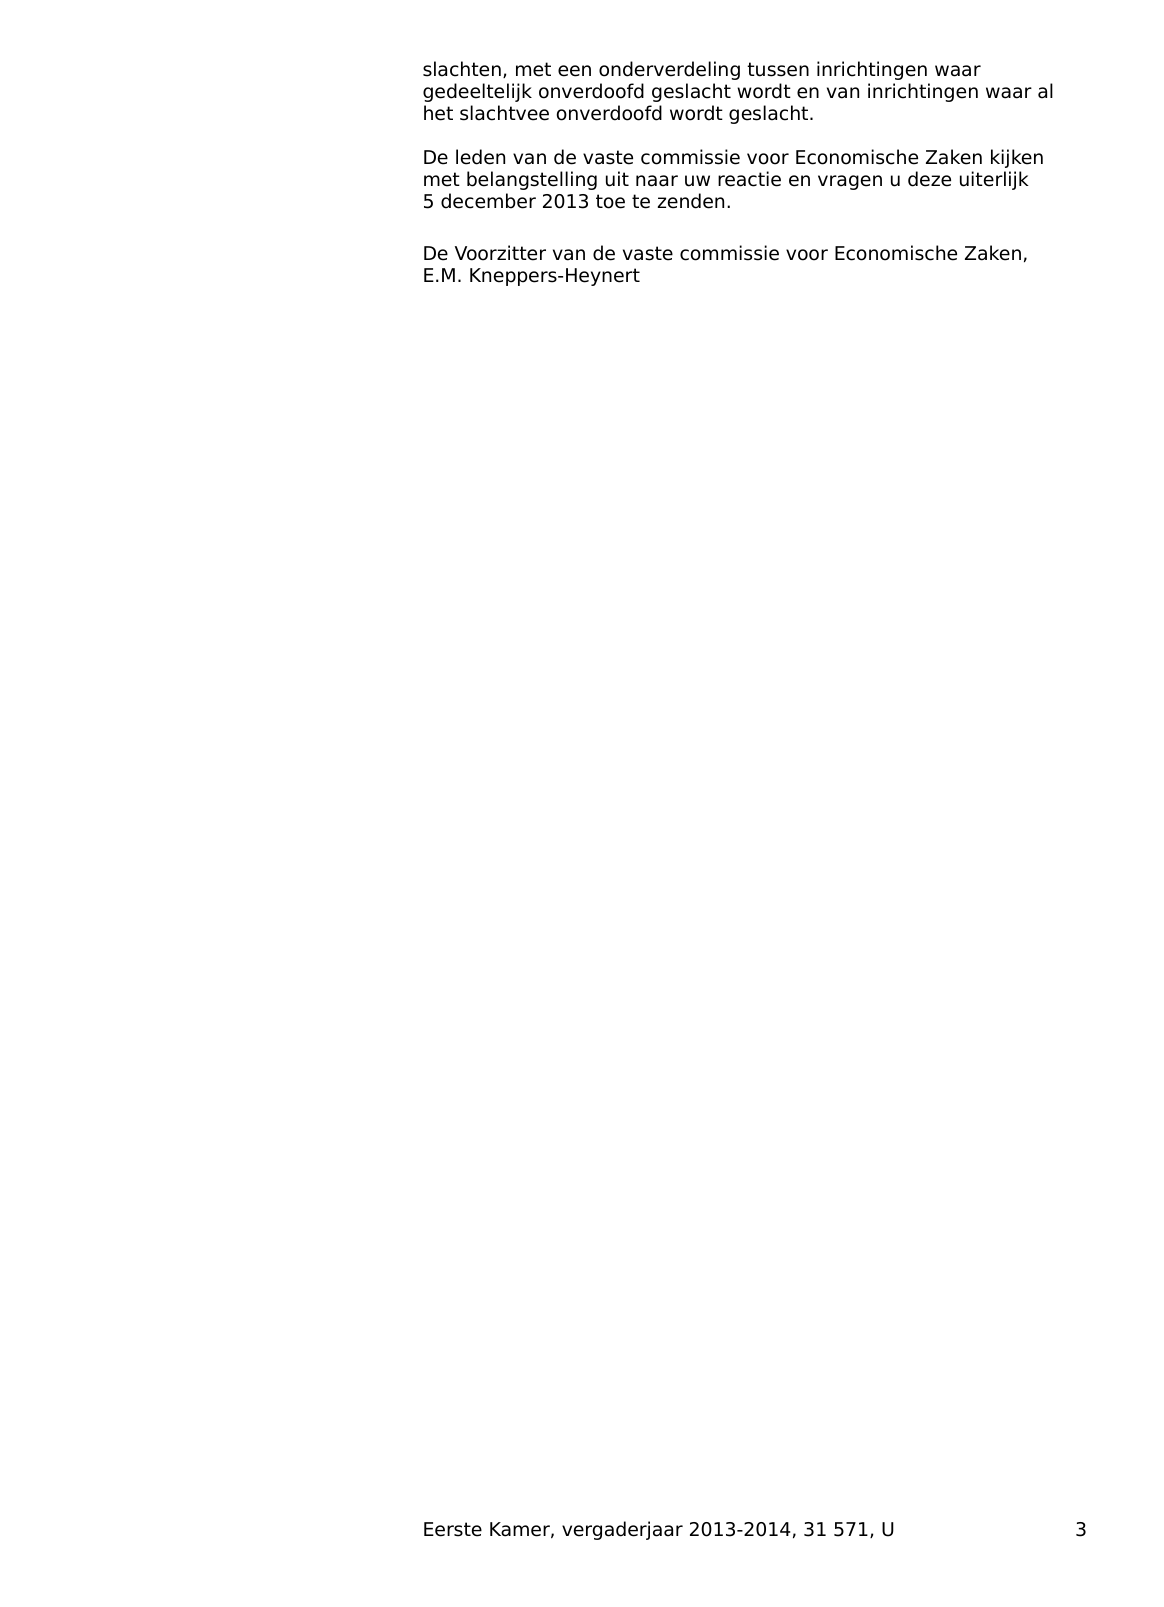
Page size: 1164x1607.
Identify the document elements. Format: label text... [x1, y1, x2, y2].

text De Voorzitter van de vaste commissie voor Economische Zaken, E.M. Kneppers-Heynert [422, 243, 1087, 287]
text slachten, met een onderverdeling tussen inrichtingen waar gedeeltelijk onverdoofd geslacht wordt en van inrichtingen waar al het slachtvee onverdoofd wordt geslacht. [422, 59, 1087, 125]
text De leden van de vaste commissie voor Economische Zaken kijken met belangstelling uit naar uw reactie en vragen u deze uiterlijk 5 december 2013 toe te zenden. [422, 147, 1087, 213]
